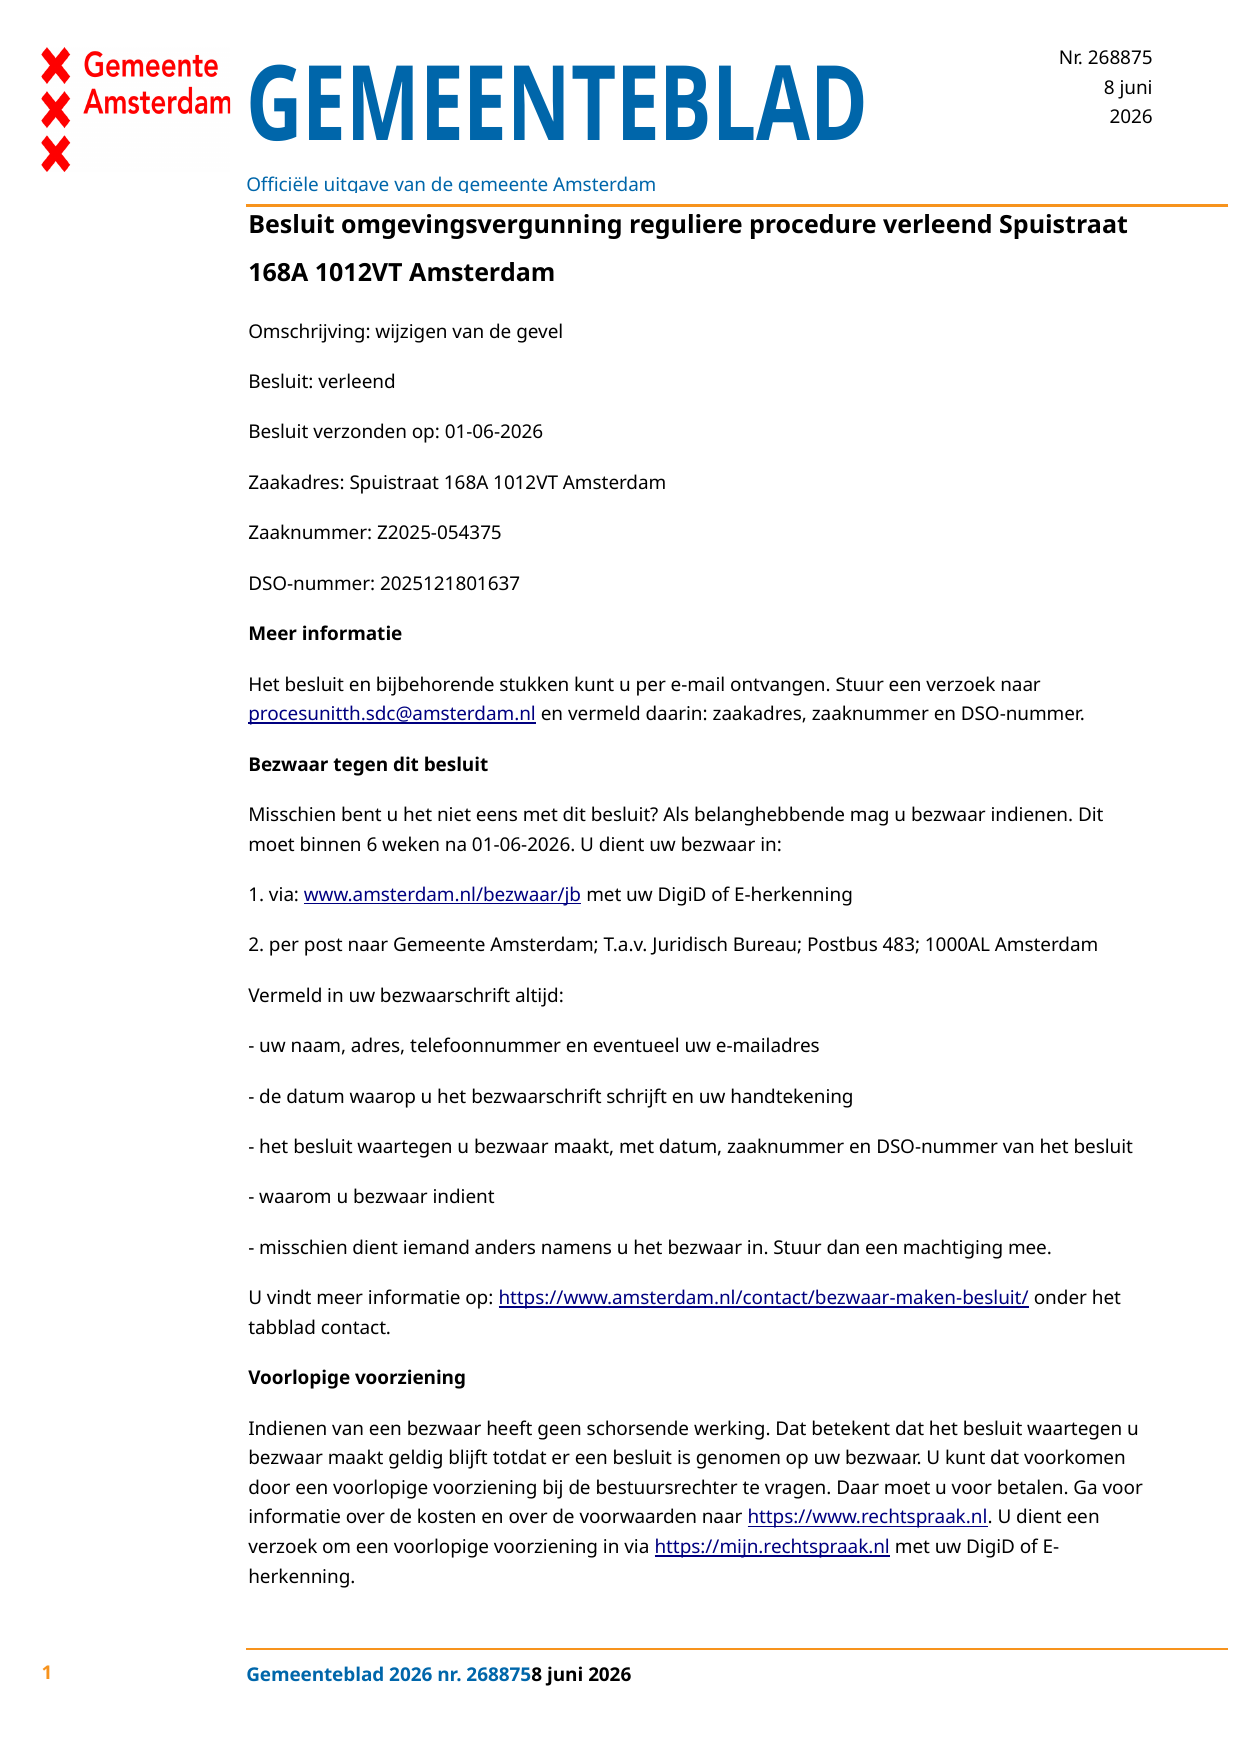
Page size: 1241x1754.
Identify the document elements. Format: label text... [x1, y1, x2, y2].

text - misschien dient iemand anders namens u het bezwaar in. Stuur dan een machtiging mee. [248, 1234, 1152, 1260]
text Misschien bent u het niet eens met dit besluit? Als belanghebbende mag u bezwaar indienen. Dit moet binnen 6 weken na 01-06-2026. U dient uw bezwaar in: [248, 801, 1152, 857]
text Besluit omgevingsvergunning reguliere procedure verleend Spuistraat 168A 1012VT Amsterdam [248, 207, 1152, 288]
text Vermeld in uw bezwaarschrift altijd: [248, 982, 1152, 1008]
text Voorlopige voorziening [248, 1364, 1152, 1390]
text - het besluit waartegen u bezwaar maakt, met datum, zaaknummer en DSO-nummer van het besluit [248, 1133, 1152, 1159]
text Omschrijving: wijzigen van de gevel [248, 318, 1152, 344]
text - uw naam, adres, telefoonnummer en eventueel uw e-mailadres [248, 1032, 1152, 1058]
text - waarom u bezwaar indient [248, 1184, 1152, 1209]
text Meer informatie [248, 620, 1152, 646]
text U vindt meer informatie op: https://www.amsterdam.nl/contact/bezwaar-maken-besluit/ onder het tabblad contact. [248, 1284, 1152, 1340]
text Bezwaar tegen dit besluit [248, 751, 1152, 777]
text Indienen van een bezwaar heeft geen schorsende werking. Dat betekent dat het besluit waartegen u bezwaar maakt geldig blijft totdat er een besluit is genomen op uw bezwaar. U kunt dat voorkomen door een voorlopige voorziening bij de bestuursrechter te vragen. Daar moet u voor betalen. Ga voor informatie over de kosten en over de voorwaarden naar https://www.rechtspraak.nl. U dient een verzoek om een voorlopige voorziening in via https://mijn.rechtspraak.nl met uw DigiD of E-herkenning. [248, 1415, 1152, 1589]
text Besluit verzonden op: 01-06-2026 [248, 419, 1152, 444]
text 2. per post naar Gemeente Amsterdam; T.a.v. Juridisch Bureau; Postbus 483; 1000AL Amsterdam [248, 932, 1152, 957]
picture [41, 47, 231, 172]
text Het besluit en bijbehorende stukken kunt u per e-mail ontvangen. Stuur een verzoek naar procesunitth.sdc@amsterdam.nl en vermeld daarin: zaakadres, zaaknummer en DSO-nummer. [248, 671, 1152, 726]
text Zaakadres: Spuistraat 168A 1012VT Amsterdam [248, 469, 1152, 495]
text - de datum waarop u het bezwaarschrift schrijft en uw handtekening [248, 1083, 1152, 1109]
text Besluit: verleend [248, 368, 1152, 394]
text DSO-nummer: 2025121801637 [248, 570, 1152, 596]
text Zaaknummer: Z2025-054375 [248, 519, 1152, 545]
text 1. via: www.amsterdam.nl/bezwaar/jb met uw DigiD of E-herkenning [248, 881, 1152, 907]
